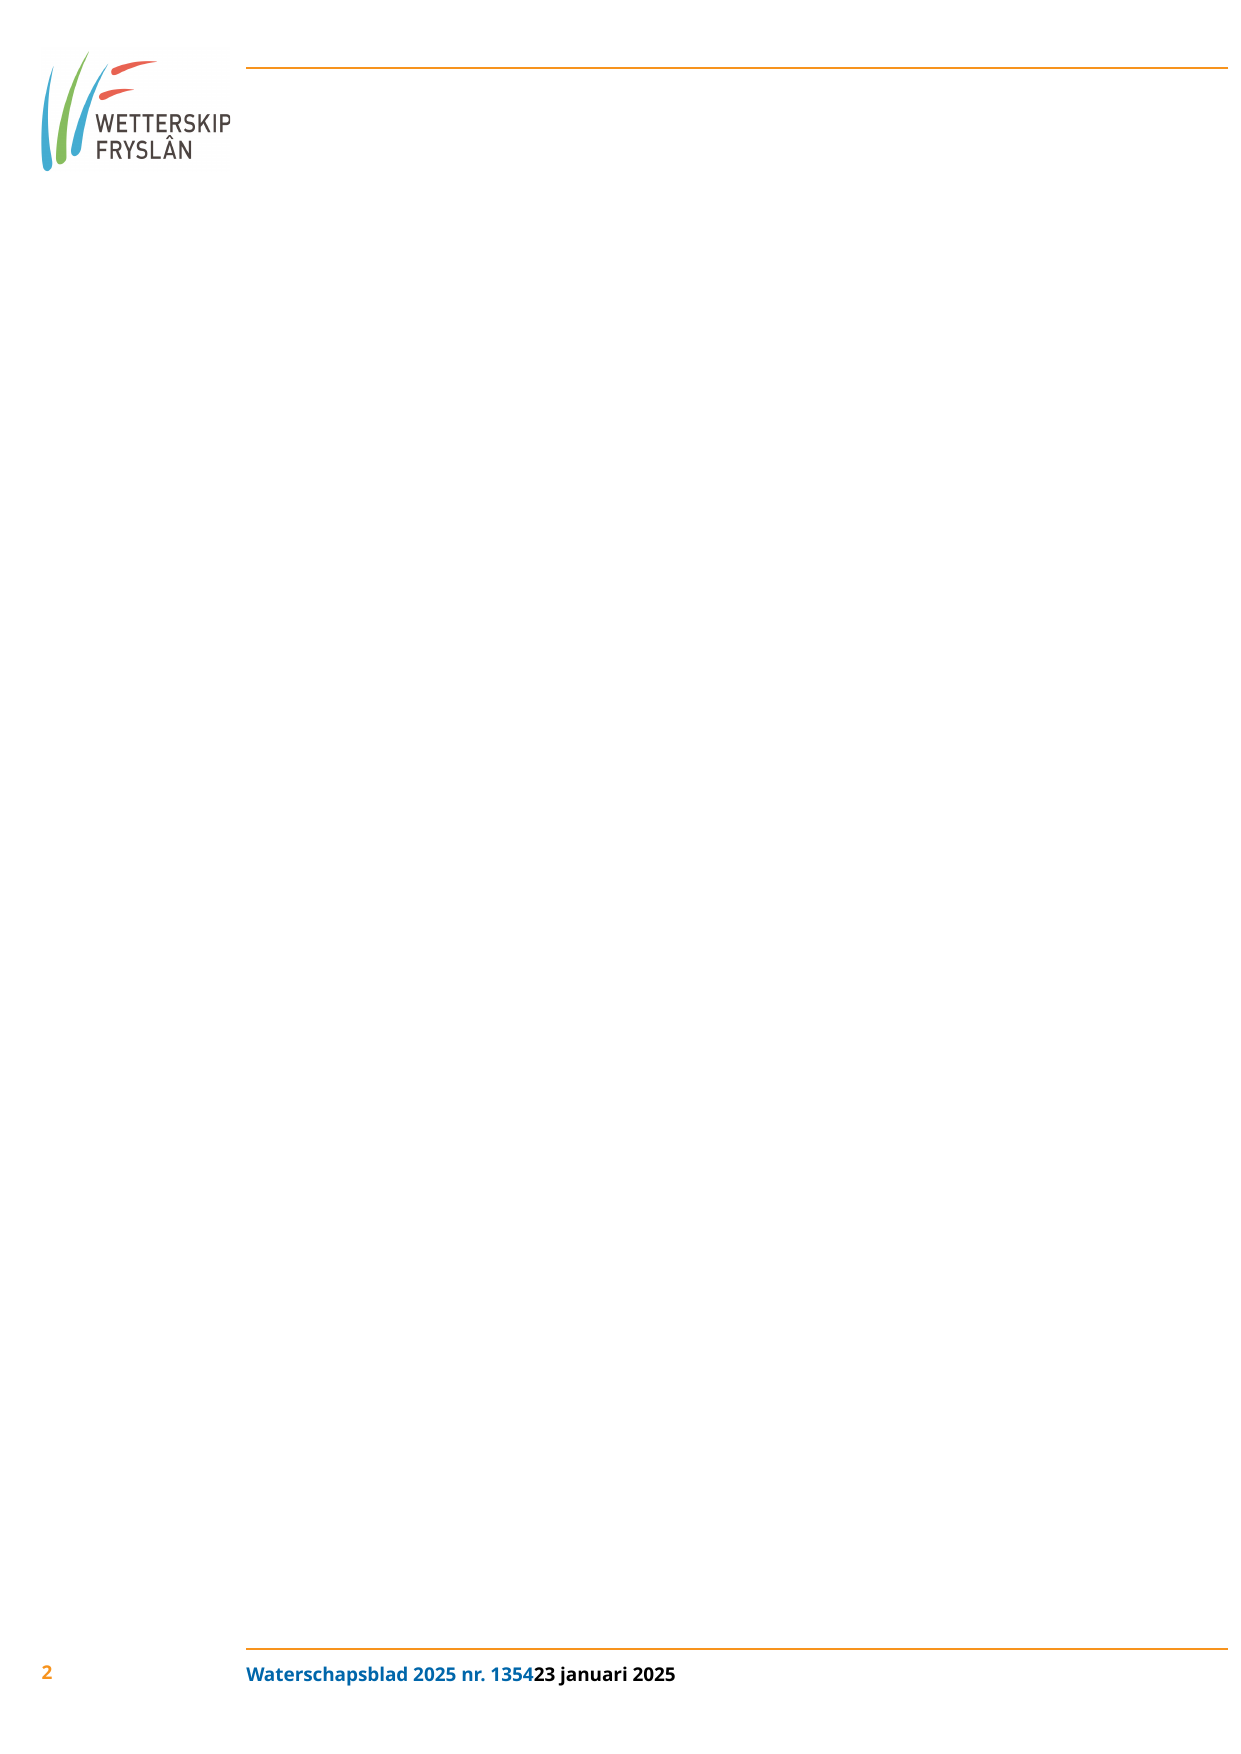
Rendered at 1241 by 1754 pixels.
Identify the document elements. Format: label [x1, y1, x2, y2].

picture [41, 47, 231, 172]
